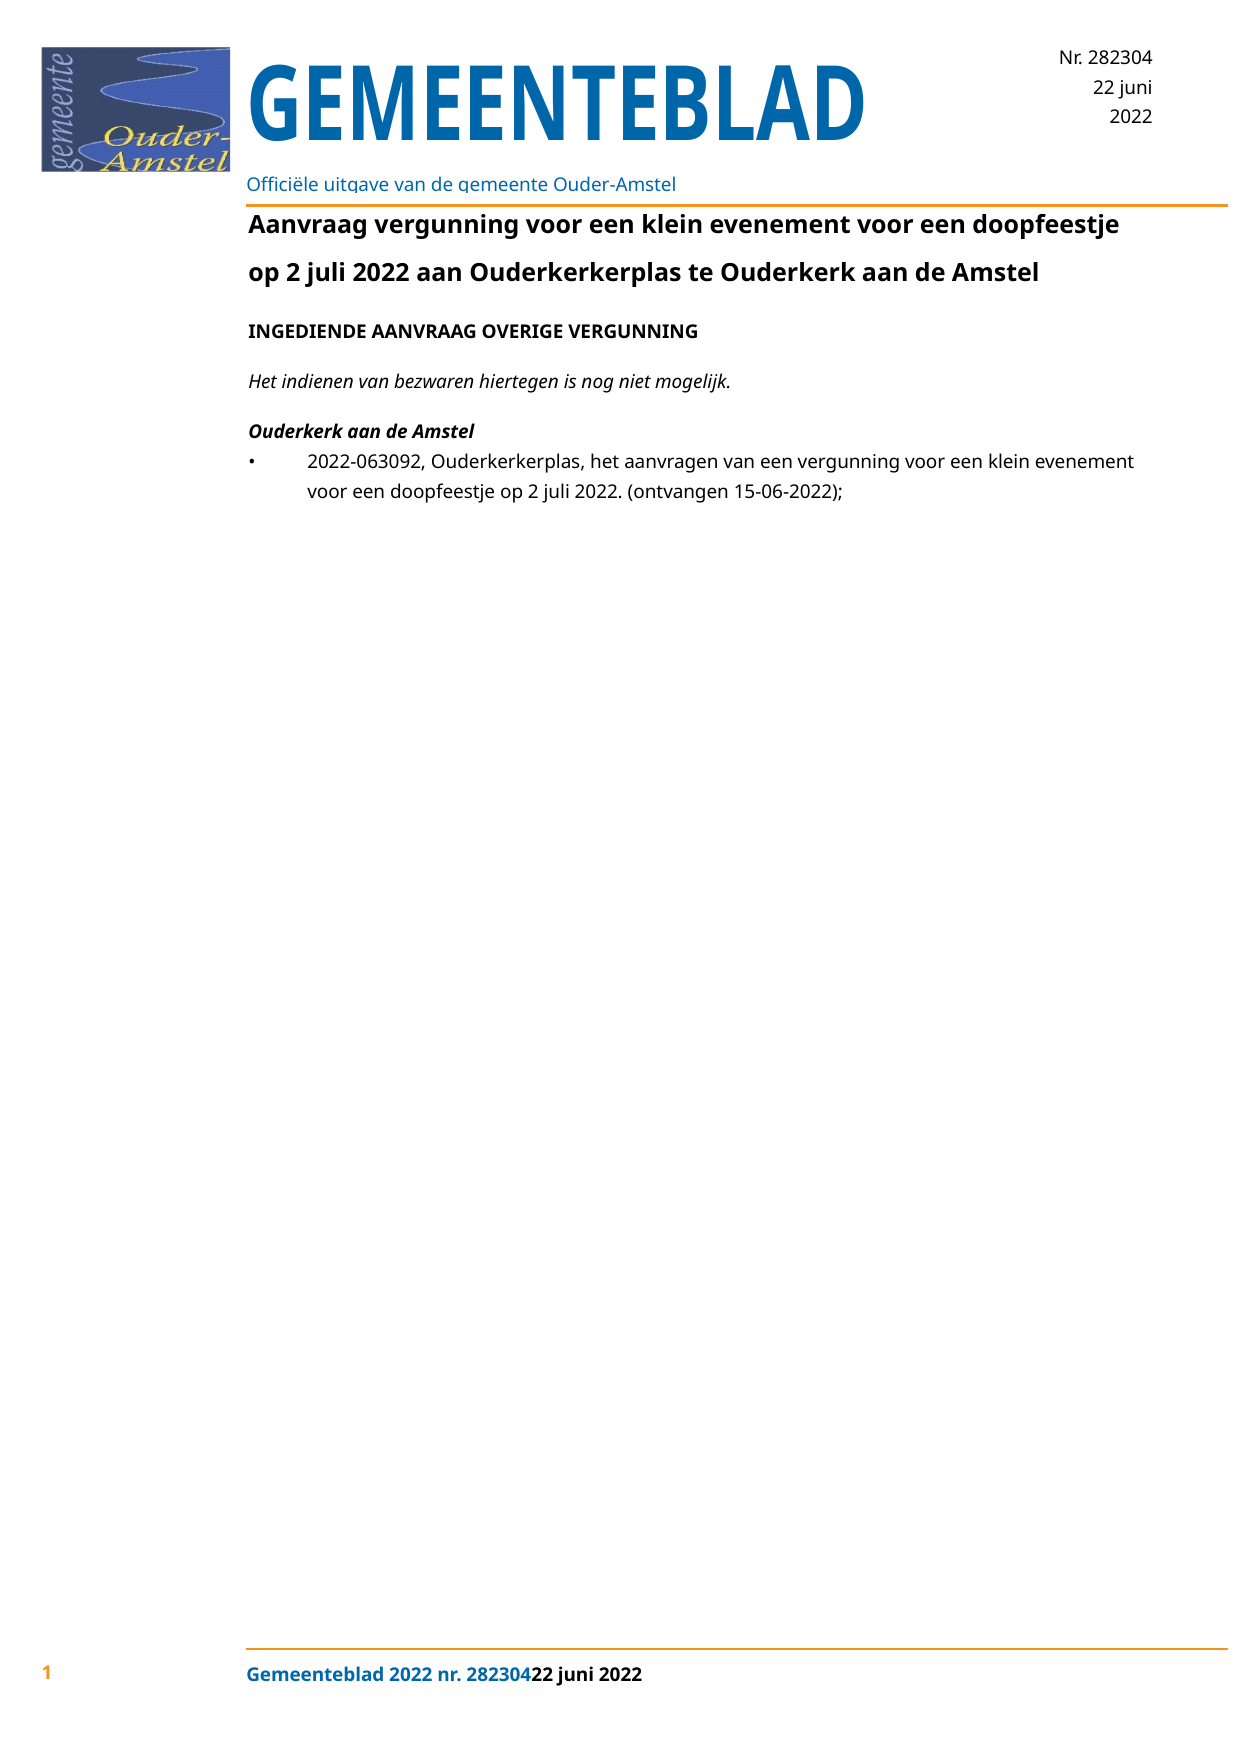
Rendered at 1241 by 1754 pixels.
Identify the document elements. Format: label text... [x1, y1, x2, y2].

list 2022-063092, Ouderkerkerplas, het aanvragen van een vergunning voor een klein evenement voor een doopfeestje op 2 juli 2022. (ontvangen 15-06-2022); [248, 448, 1152, 504]
picture [41, 47, 231, 172]
text INGEDIENDE AANVRAAG OVERIGE VERGUNNING [248, 318, 1152, 344]
text Aanvraag vergunning voor een klein evenement voor een doopfeestje op 2 juli 2022 aan Ouderkerkerplas te Ouderkerk aan de Amstel [248, 207, 1152, 288]
text Ouderkerk aan de Amstel [248, 419, 1152, 444]
text Het indienen van bezwaren hiertegen is nog niet mogelijk. [248, 368, 1152, 394]
